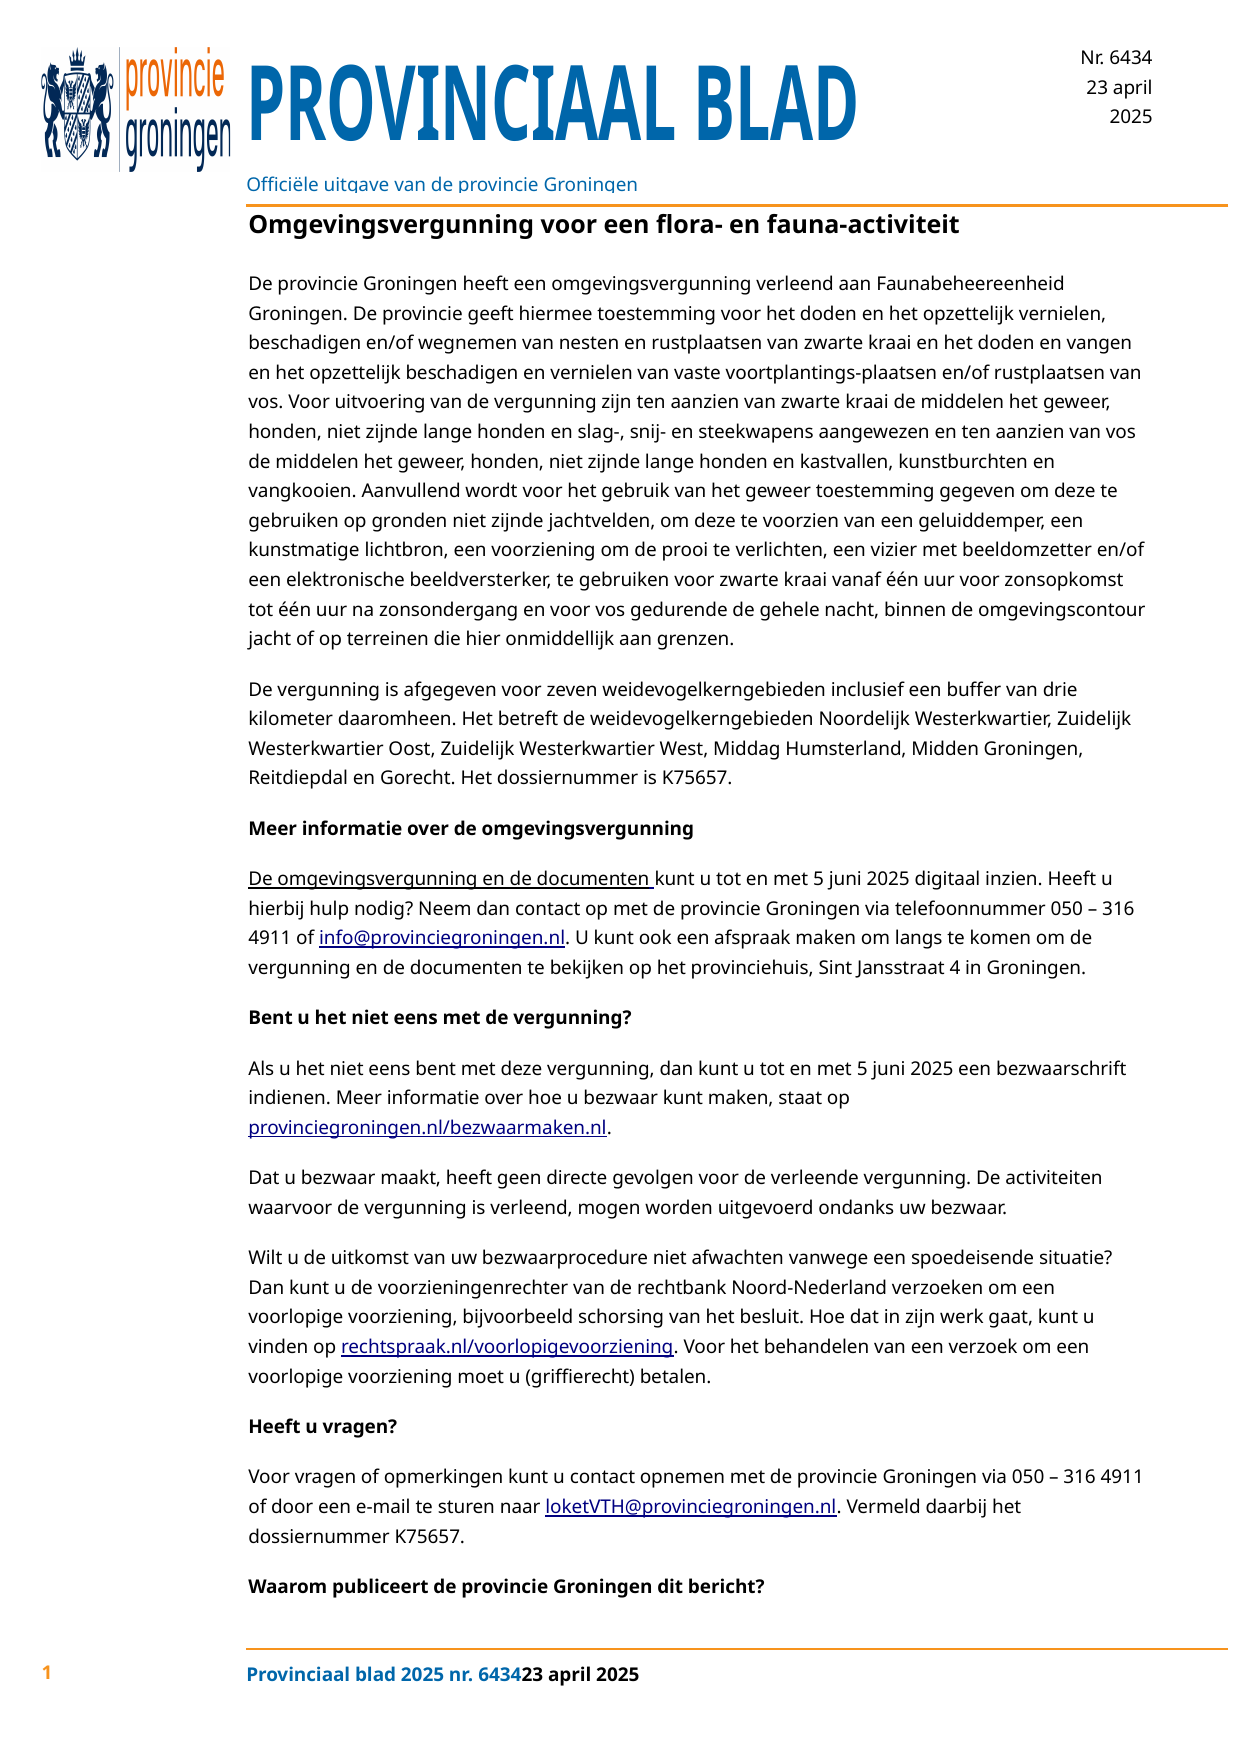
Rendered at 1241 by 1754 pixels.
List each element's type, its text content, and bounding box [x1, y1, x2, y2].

text Wilt u de uitkomst van uw bezwaarprocedure niet afwachten vanwege een spoedeisende situatie? Dan kunt u de voorzieningenrechter van de rechtbank Noord-Nederland verzoeken om een voorlopige voorziening, bijvoorbeeld schorsing van het besluit. Hoe dat in zijn werk gaat, kunt u vinden op rechtspraak.nl/voorlopigevoorziening. Voor het behandelen van een verzoek om een voorlopige voorziening moet u (griffierecht) betalen. [248, 1244, 1152, 1388]
text Bent u het niet eens met de vergunning? [248, 1004, 1152, 1030]
text Omgevingsvergunning voor een flora- en fauna-activiteit [248, 207, 1152, 241]
text De vergunning is afgegeven voor zeven weidevogelkerngebieden inclusief een buffer van drie kilometer daaromheen. Het betreft de weidevogelkerngebieden Noordelijk Westerkwartier, Zuidelijk Westerkwartier Oost, Zuidelijk Westerkwartier West, Middag Humsterland, Midden Groningen, Reitdiepdal en Gorecht. Het dossiernummer is K75657. [248, 676, 1152, 790]
text Als u het niet eens bent met deze vergunning, dan kunt u tot en met 5 juni 2025 een bezwaarschrift indienen. Meer informatie over hoe u bezwaar kunt maken, staat op provinciegroningen.nl/bezwaarmaken.nl. [248, 1055, 1152, 1140]
text Meer informatie over de omgevingsvergunning [248, 815, 1152, 841]
text De provincie Groningen heeft een omgevingsvergunning verleend aan Faunabeheereenheid Groningen. De provincie geeft hiermee toestemming voor het doden en het opzettelijk vernielen, beschadigen en/of wegnemen van nesten en rustplaatsen van zwarte kraai en het doden en vangen en het opzettelijk beschadigen en vernielen van vaste voortplantings-plaatsen en/of rustplaatsen van vos. Voor uitvoering van de vergunning zijn ten aanzien van zwarte kraai de middelen het geweer, honden, niet zijnde lange honden en slag-, snij- en steekwapens aangewezen en ten aanzien van vos de middelen het geweer, honden, niet zijnde lange honden en kastvallen, kunstburchten en vangkooien. Aanvullend wordt voor het gebruik van het geweer toestemming gegeven om deze te gebruiken op gronden niet zijnde jachtvelden, om deze te voorzien van een geluiddemper, een kunstmatige lichtbron, een voorziening om de prooi te verlichten, een vizier met beeldomzetter en/of een elektronische beeldversterker, te gebruiken voor zwarte kraai vanaf één uur voor zonsopkomst tot één uur na zonsondergang en voor vos gedurende de gehele nacht, binnen de omgevingscontour jacht of op terreinen die hier onmiddellijk aan grenzen. [248, 270, 1152, 651]
text De omgevingsvergunning en de documenten kunt u tot en met 5 juni 2025 digitaal inzien. Heeft u hierbij hulp nodig? Neem dan contact op met de provincie Groningen via telefoonnummer 050 – 316 4911 of info@provinciegroningen.nl. U kunt ook een afspraak maken om langs te komen om de vergunning en de documenten te bekijken op het provinciehuis, Sint Jansstraat 4 in Groningen. [248, 865, 1152, 980]
text Heeft u vragen? [248, 1413, 1152, 1439]
text Waarom publiceert de provincie Groningen dit bericht? [248, 1573, 1152, 1599]
text Voor vragen of opmerkingen kunt u contact opnemen met de provincie Groningen via 050 – 316 4911 of door een e-mail te sturen naar loketVTH@provinciegroningen.nl. Vermeld daarbij het dossiernummer K75657. [248, 1464, 1152, 1548]
text Dat u bezwaar maakt, heeft geen directe gevolgen voor de verleende vergunning. De activiteiten waarvoor de vergunning is verleend, mogen worden uitgevoerd ondanks uw bezwaar. [248, 1164, 1152, 1220]
picture [41, 47, 231, 172]
